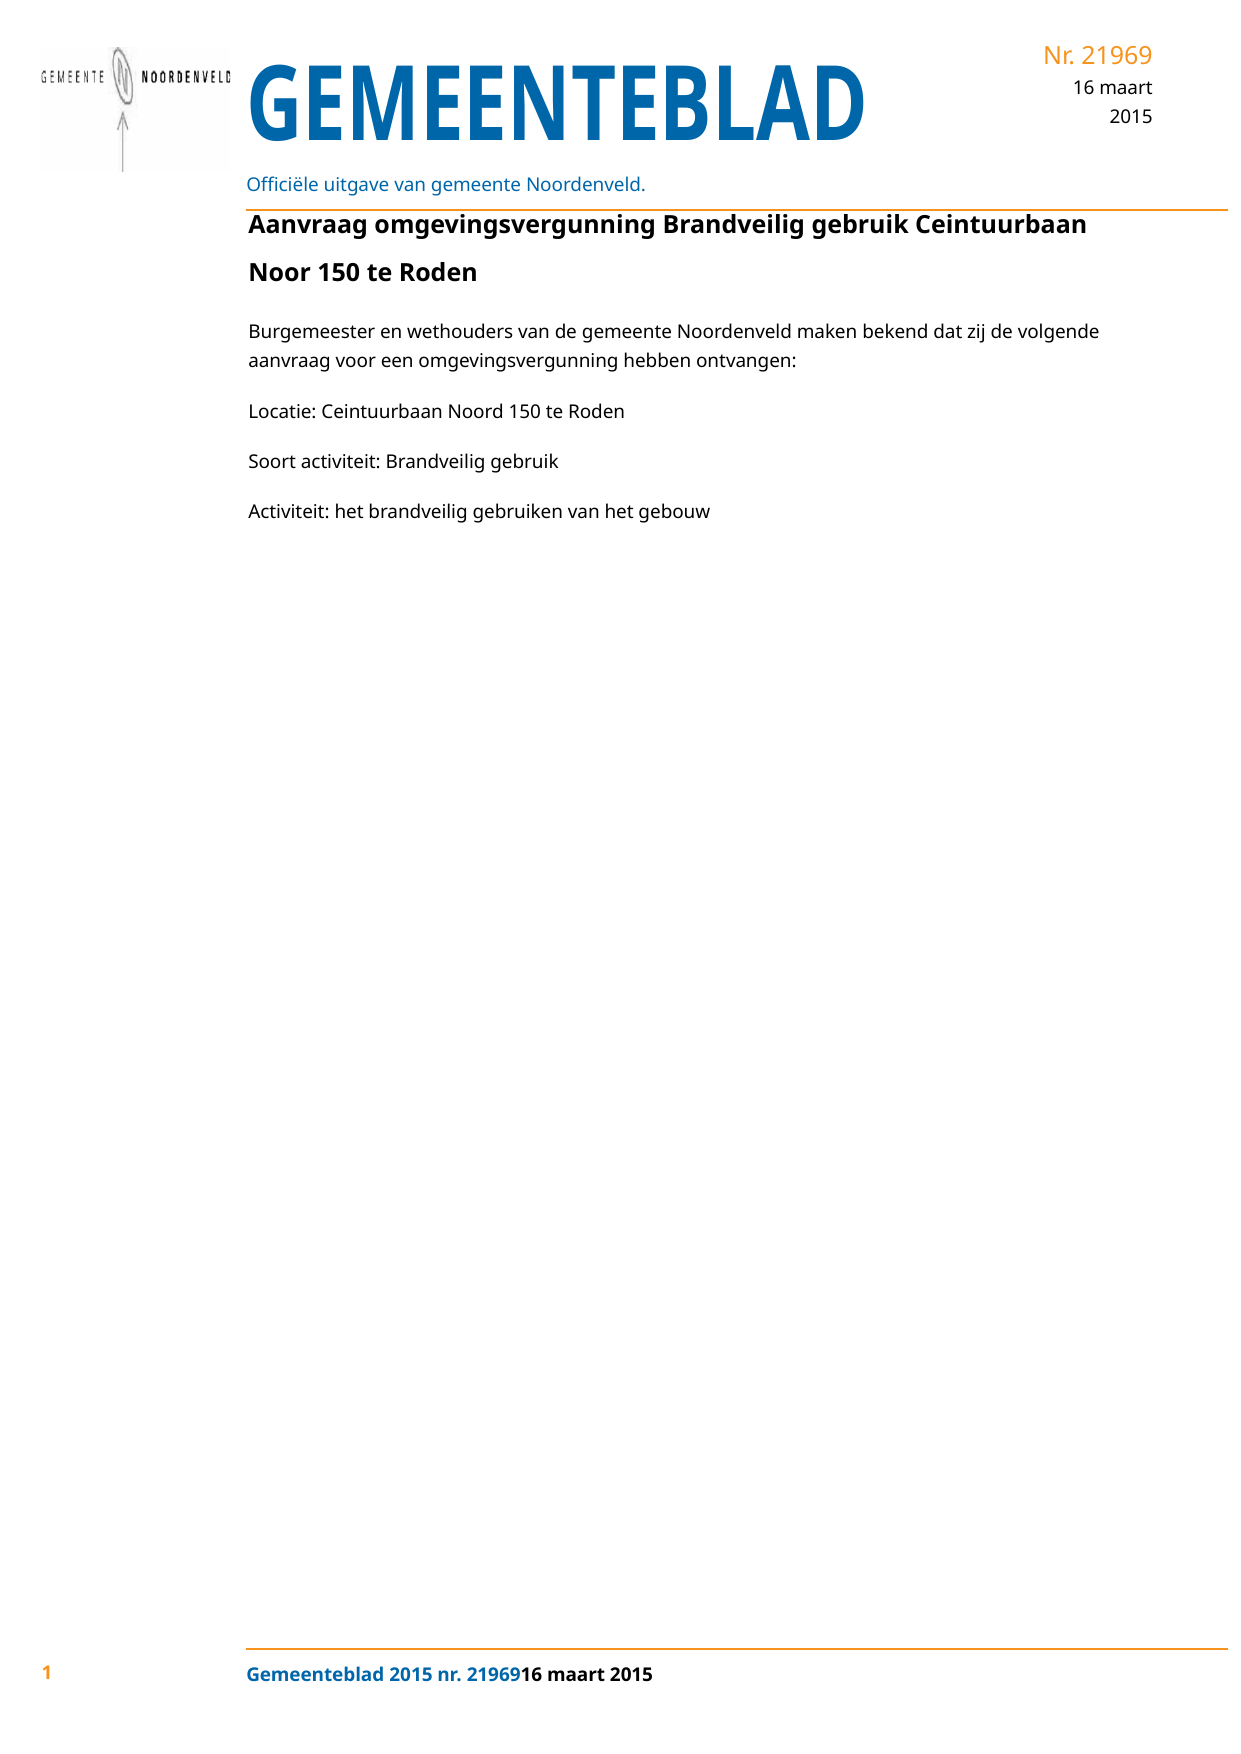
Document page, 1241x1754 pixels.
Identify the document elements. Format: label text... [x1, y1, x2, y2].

text Locatie: Ceintuurbaan Noord 150 te Roden [248, 398, 1152, 424]
text Soort activiteit: Brandveilig gebruik [248, 448, 1152, 474]
picture [41, 47, 231, 172]
text Aanvraag omgevingsvergunning Brandveilig gebruik Ceintuurbaan Noor 150 te Roden [248, 211, 1152, 288]
text Burgemeester en wethouders van de gemeente Noordenveld maken bekend dat zij de volgende aanvraag voor een omgevingsvergunning hebben ontvangen: [248, 318, 1152, 373]
text Activiteit: het brandveilig gebruiken van het gebouw [248, 499, 1152, 524]
